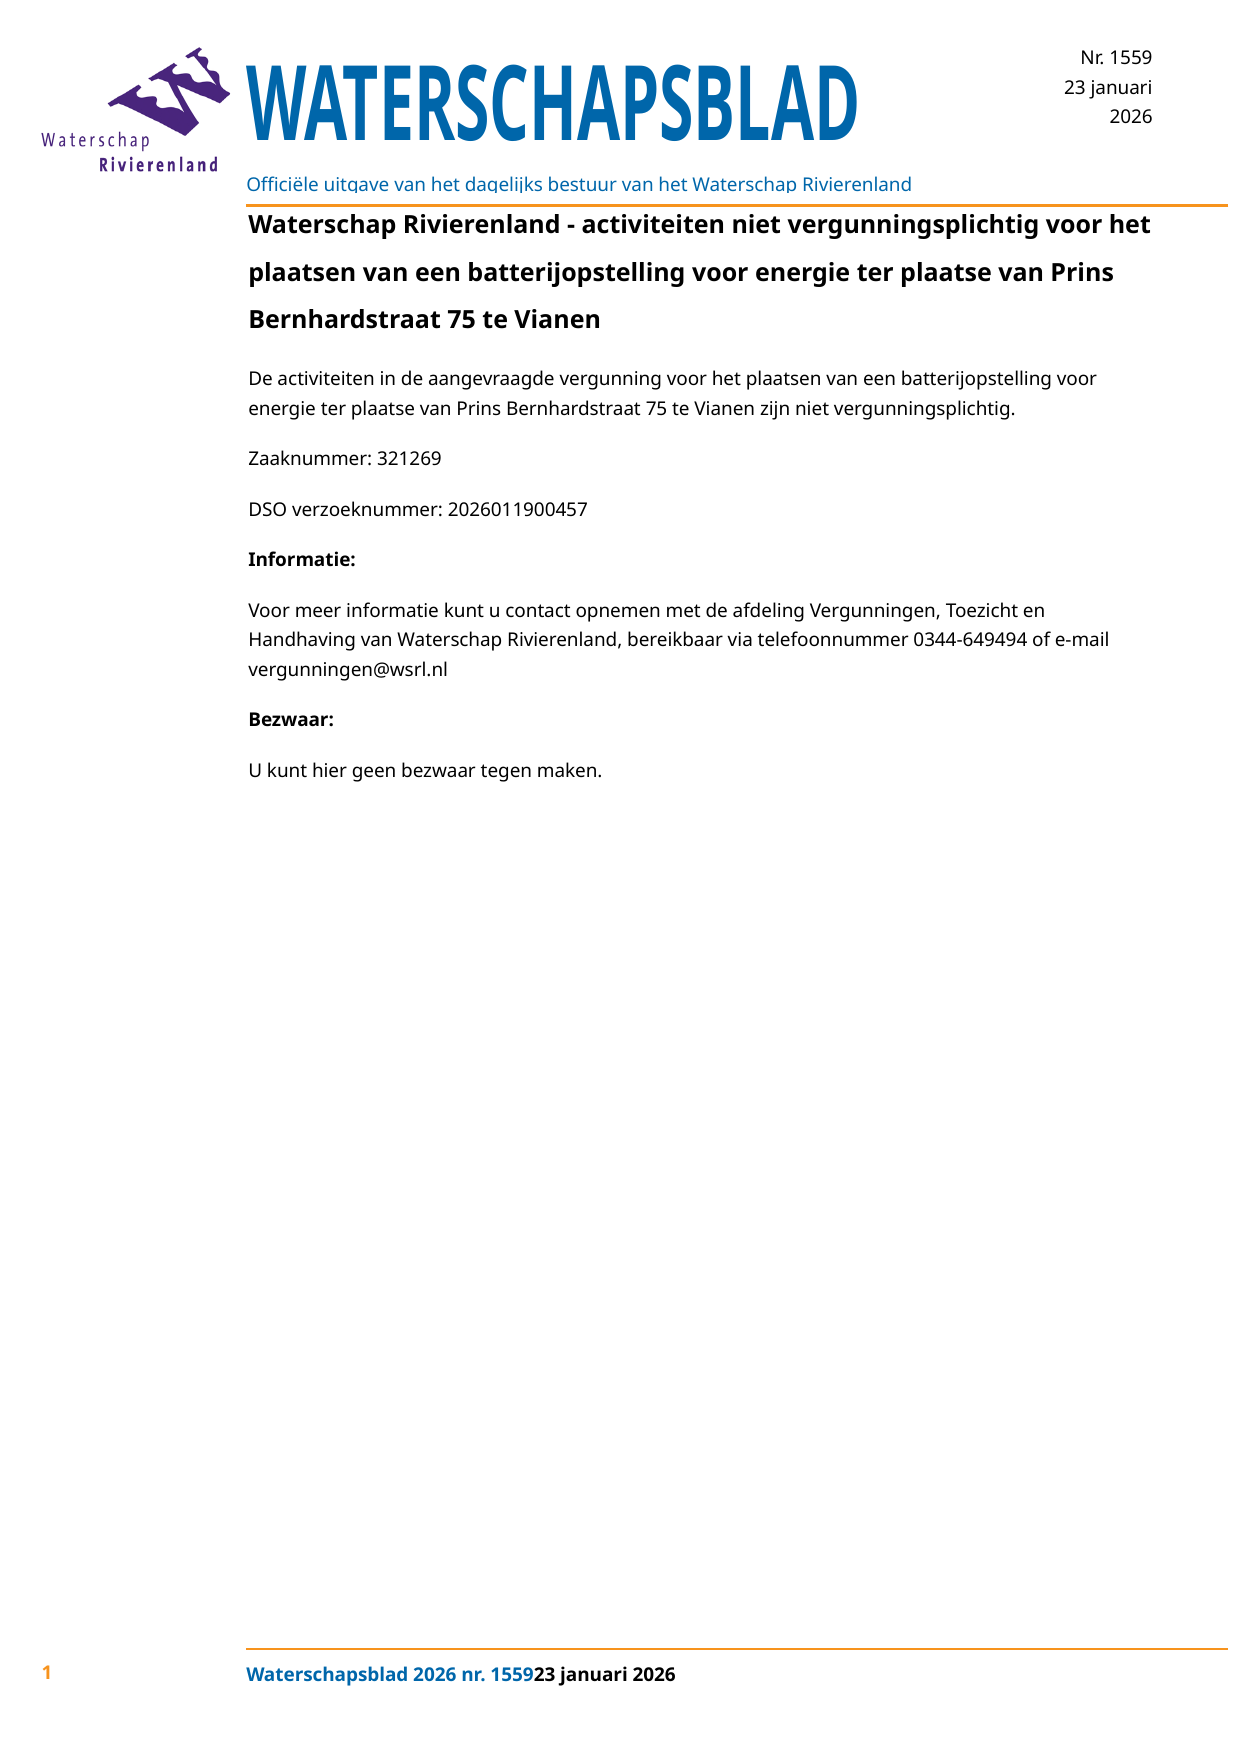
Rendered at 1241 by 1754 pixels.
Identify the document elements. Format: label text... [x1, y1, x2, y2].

text Voor meer informatie kunt u contact opnemen met de afdeling Vergunningen, Toezicht en Handhaving van Waterschap Rivierenland, bereikbaar via telefoonnummer 0344-649494 of e-mail vergunningen@wsrl.nl [248, 597, 1152, 682]
text Bezwaar: [248, 706, 1152, 732]
text Waterschap Rivierenland - activiteiten niet vergunningsplichtig voor het plaatsen van een batterijopstelling voor energie ter plaatse van Prins Bernhardstraat 75 te Vianen [248, 207, 1152, 336]
picture [41, 47, 231, 172]
text Zaaknummer: 321269 [248, 446, 1152, 471]
text Informatie: [248, 546, 1152, 572]
text De activiteiten in de aangevraagde vergunning voor het plaatsen van een batterijopstelling voor energie ter plaatse van Prins Bernhardstraat 75 te Vianen zijn niet vergunningsplichtig. [248, 366, 1152, 421]
text DSO verzoeknummer: 2026011900457 [248, 496, 1152, 522]
text U kunt hier geen bezwaar tegen maken. [248, 757, 1152, 782]
